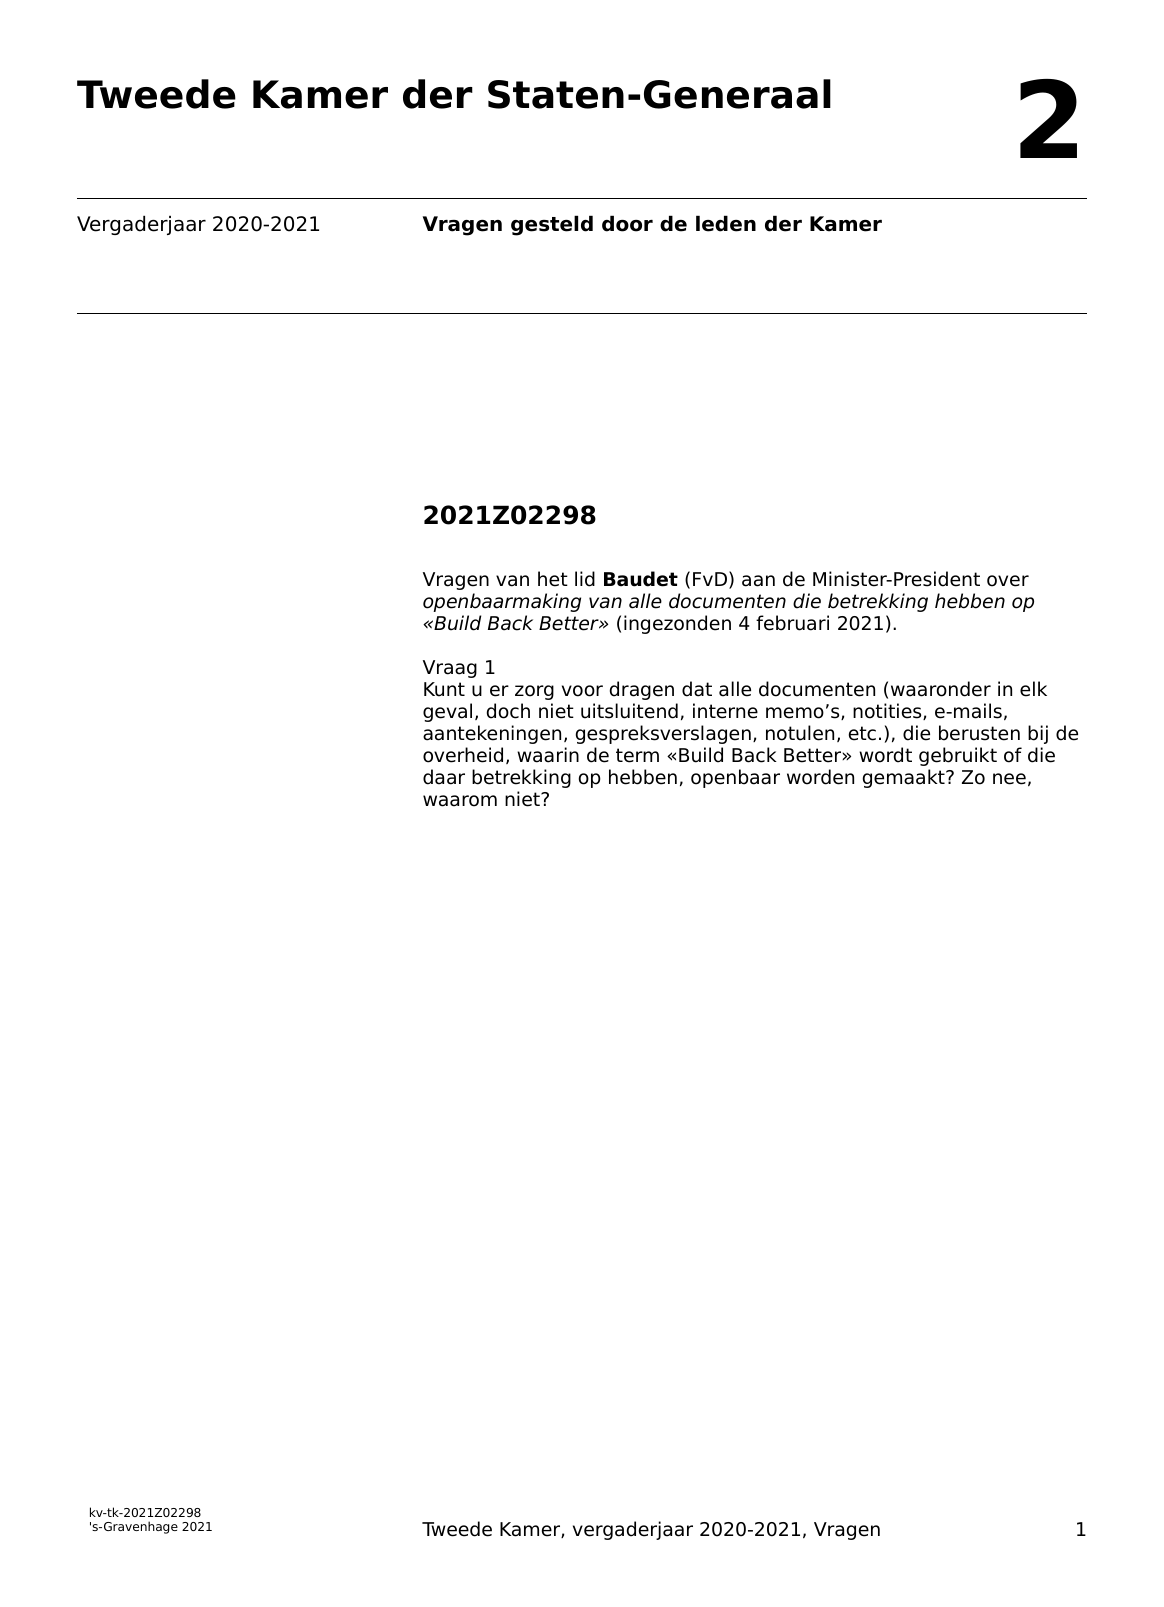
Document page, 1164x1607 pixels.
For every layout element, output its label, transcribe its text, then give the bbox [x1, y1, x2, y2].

text Vraag 1 [422, 657, 1087, 679]
text Vragen van het lid Baudet (FvD) aan de Minister-President over openbaarmaking van alle documenten die betrekking hebben op «Build Back Better» (ingezonden 4 februari 2021). [422, 569, 1087, 635]
table_header Tweede Kamer der Staten-Generaal [77, 59, 886, 198]
text Kunt u er zorg voor dragen dat alle documenten (waaronder in elk geval, doch niet uitsluitend, interne memo’s, notities, e-mails, aantekeningen, gespreksverslagen, notulen, etc.), die berusten bij de overheid, waarin de term «Build Back Better» wordt gebruikt of die daar betrekking op hebben, openbaar worden gemaakt? Zo nee, waarom niet? [422, 679, 1087, 811]
table_header 2 [886, 59, 1087, 198]
text 's-Gravenhage 2021 [88, 1520, 323, 1534]
table_cell Vergaderjaar 2020-2021 [77, 199, 422, 313]
table_cell Vragen gesteld door de leden der Kamer [422, 199, 1087, 313]
text kv-tk-2021Z02298 [88, 1506, 323, 1520]
text 2021Z02298 [422, 501, 1087, 531]
